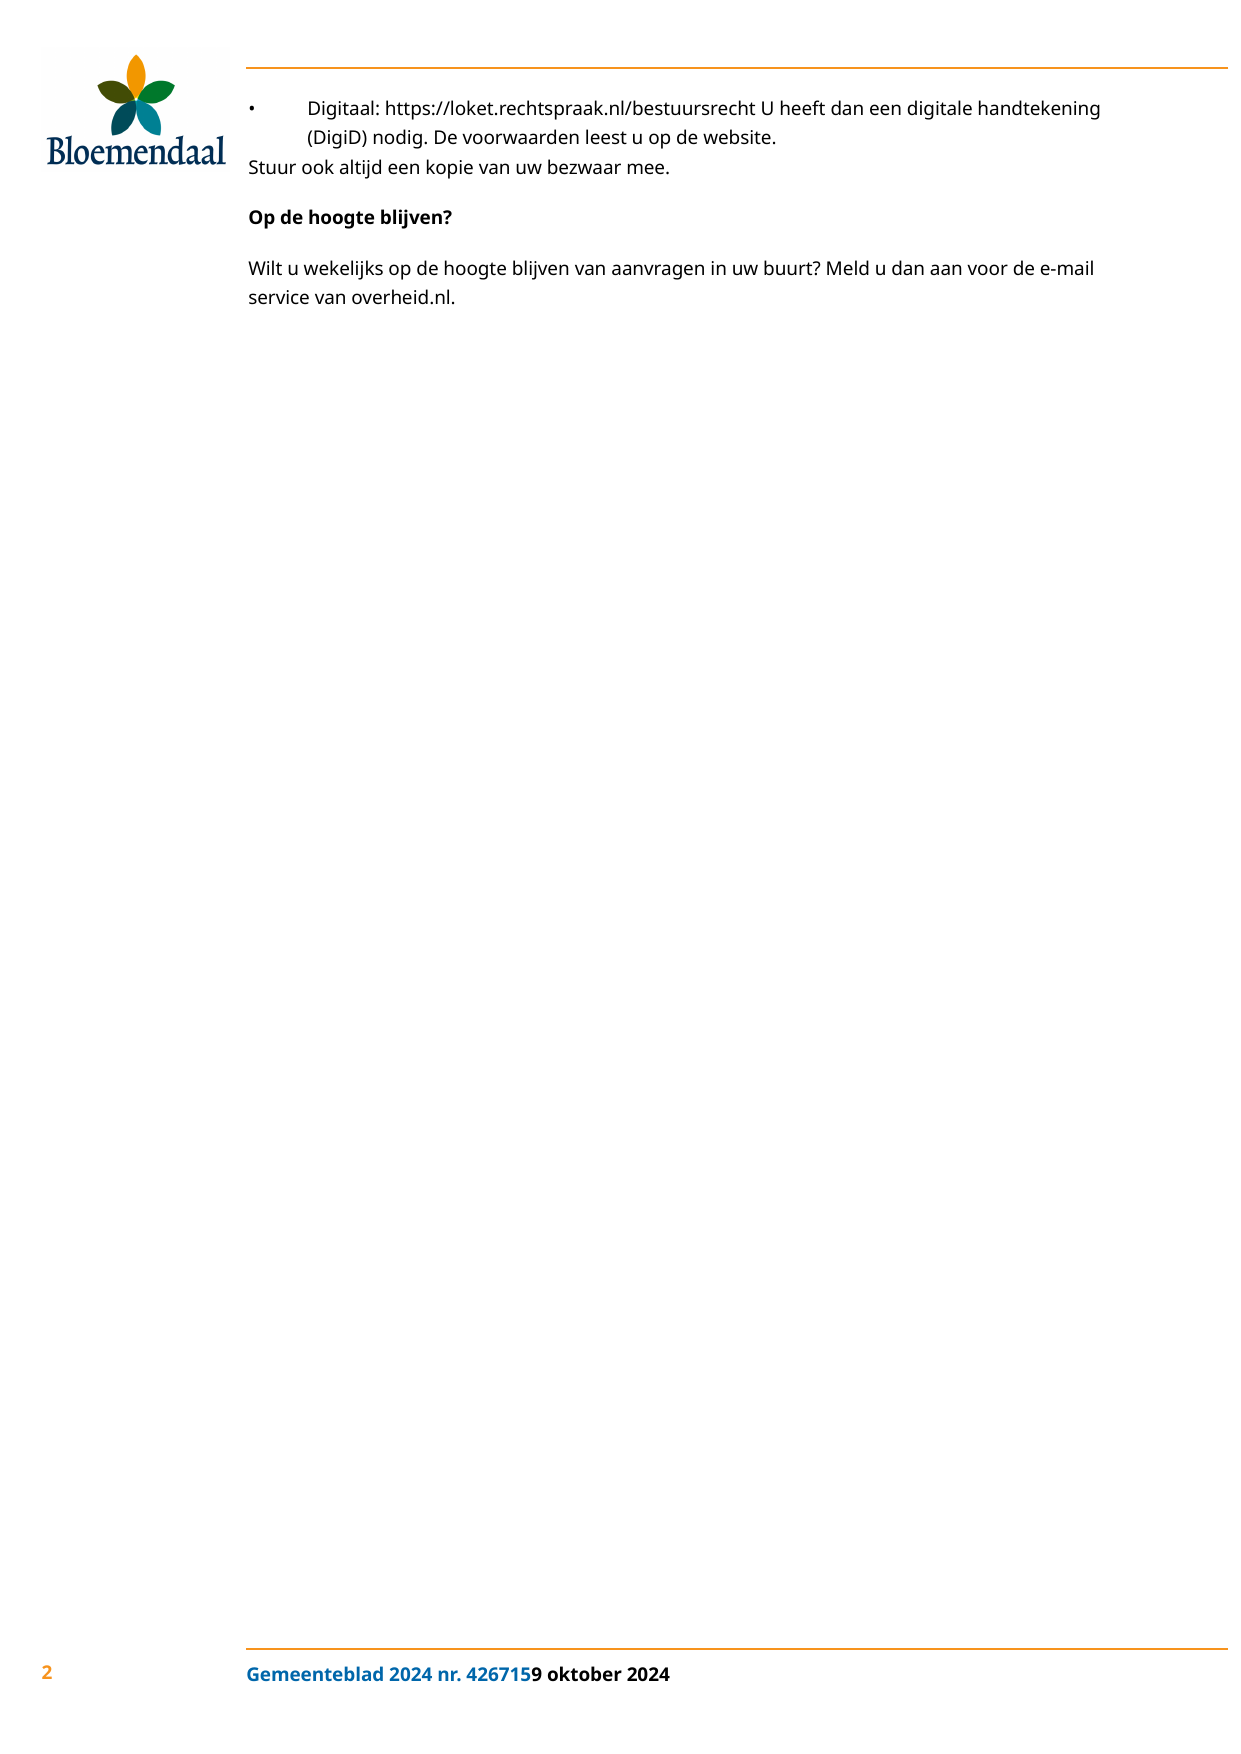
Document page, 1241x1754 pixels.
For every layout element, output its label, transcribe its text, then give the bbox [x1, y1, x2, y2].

text Op de hoogte blijven? [248, 204, 1152, 230]
list Digitaal: https://loket.rechtspraak.nl/bestuursrecht U heeft dan een digitale handtekening (DigiD) nodig. De voorwaarden leest u op de website. [248, 95, 1152, 150]
picture [41, 47, 231, 172]
text Stuur ook altijd een kopie van uw bezwaar mee. [248, 154, 1152, 180]
text Wilt u wekelijks op de hoogte blijven van aanvragen in uw buurt? Meld u dan aan voor de e-mail service van overheid.nl. [248, 255, 1152, 310]
